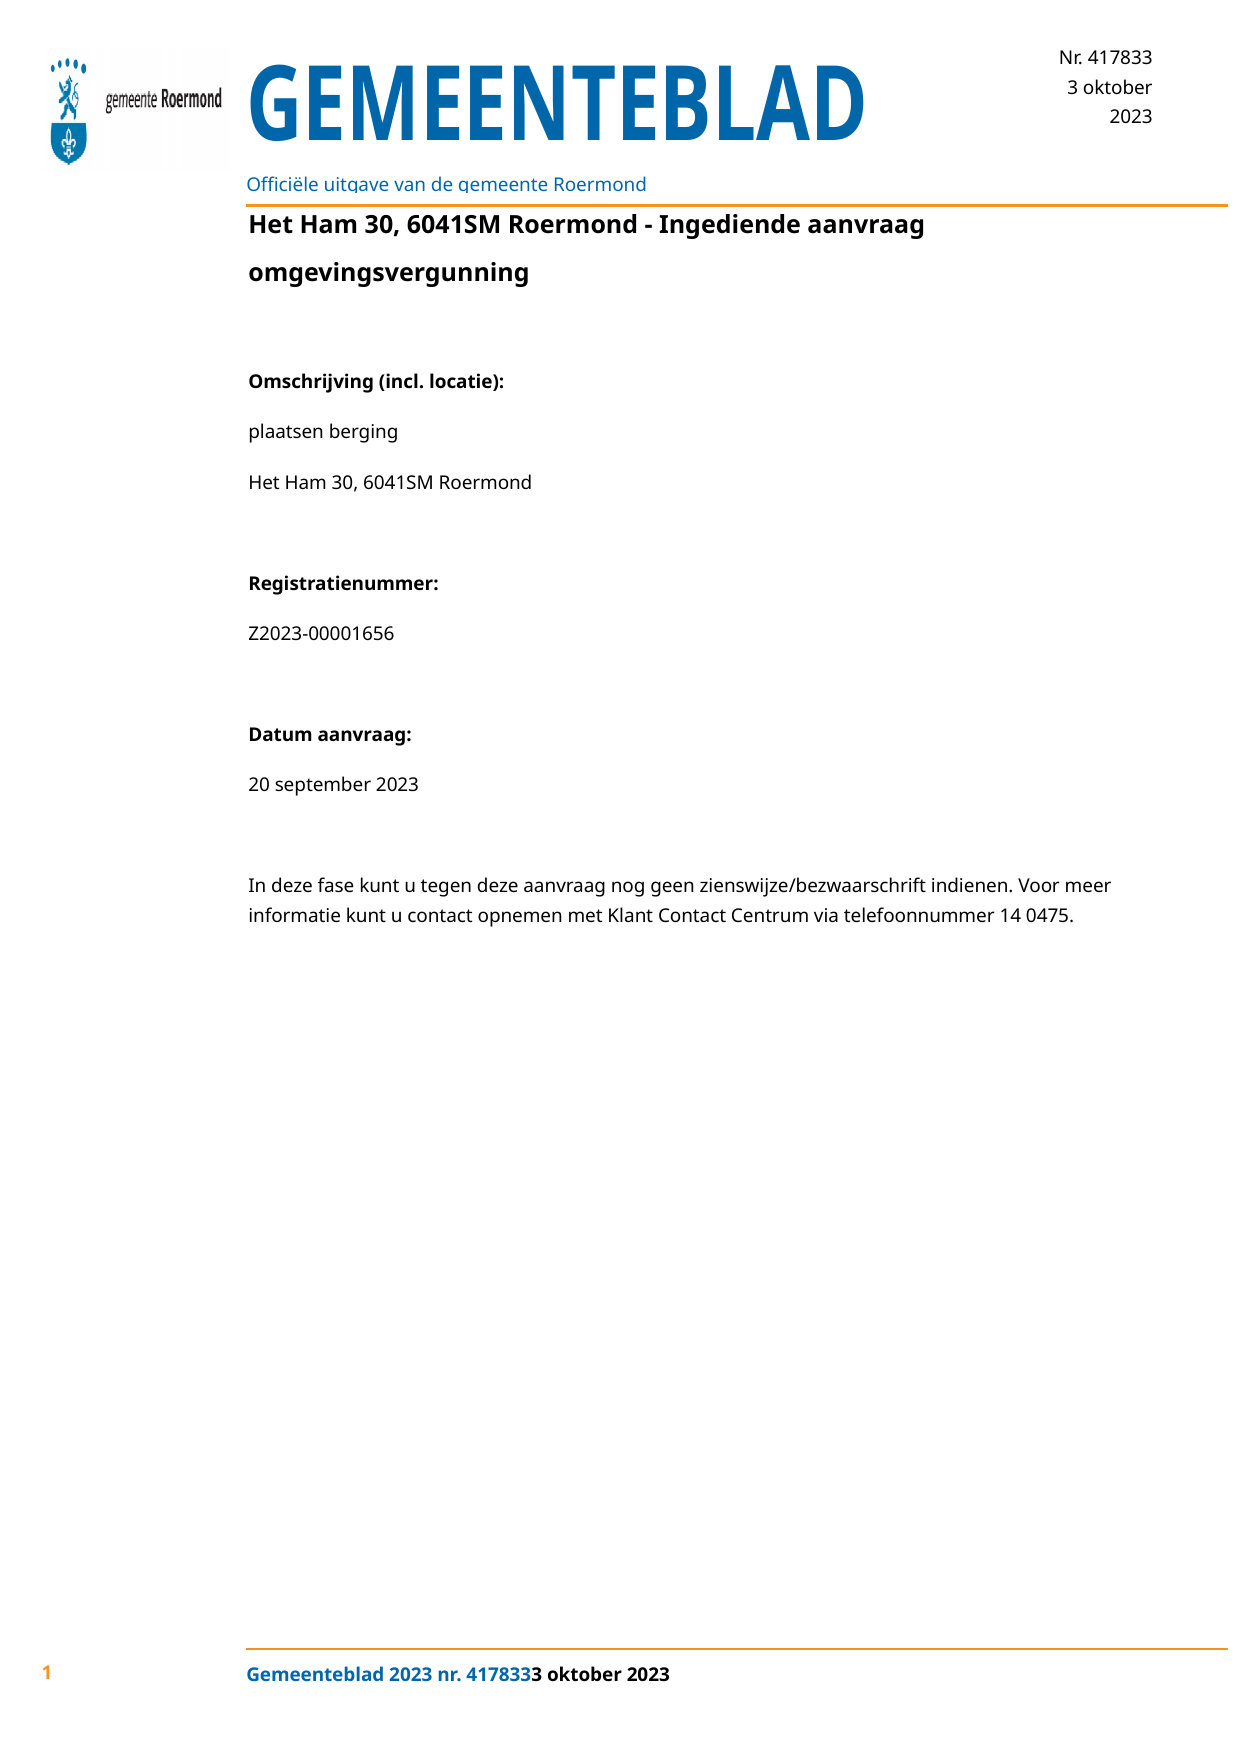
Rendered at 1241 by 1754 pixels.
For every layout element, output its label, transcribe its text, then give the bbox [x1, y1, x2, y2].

text Het Ham 30, 6041SM Roermond - Ingediende aanvraag omgevingsvergunning [248, 207, 1152, 288]
text Registratienummer: [248, 570, 1152, 596]
text In deze fase kunt u tegen deze aanvraag nog geen zienswijze/bezwaarschrift indienen. Voor meer informatie kunt u contact opnemen met Klant Contact Centrum via telefoonnummer 14 0475. [248, 872, 1152, 928]
text 20 september 2023 [248, 772, 1152, 797]
text plaatsen berging [248, 419, 1152, 444]
picture [41, 47, 231, 172]
text Datum aanvraag: [248, 721, 1152, 747]
text Omschrijving (incl. locatie): [248, 368, 1152, 394]
text Het Ham 30, 6041SM Roermond [248, 469, 1152, 495]
text Z2023-00001656 [248, 620, 1152, 646]
